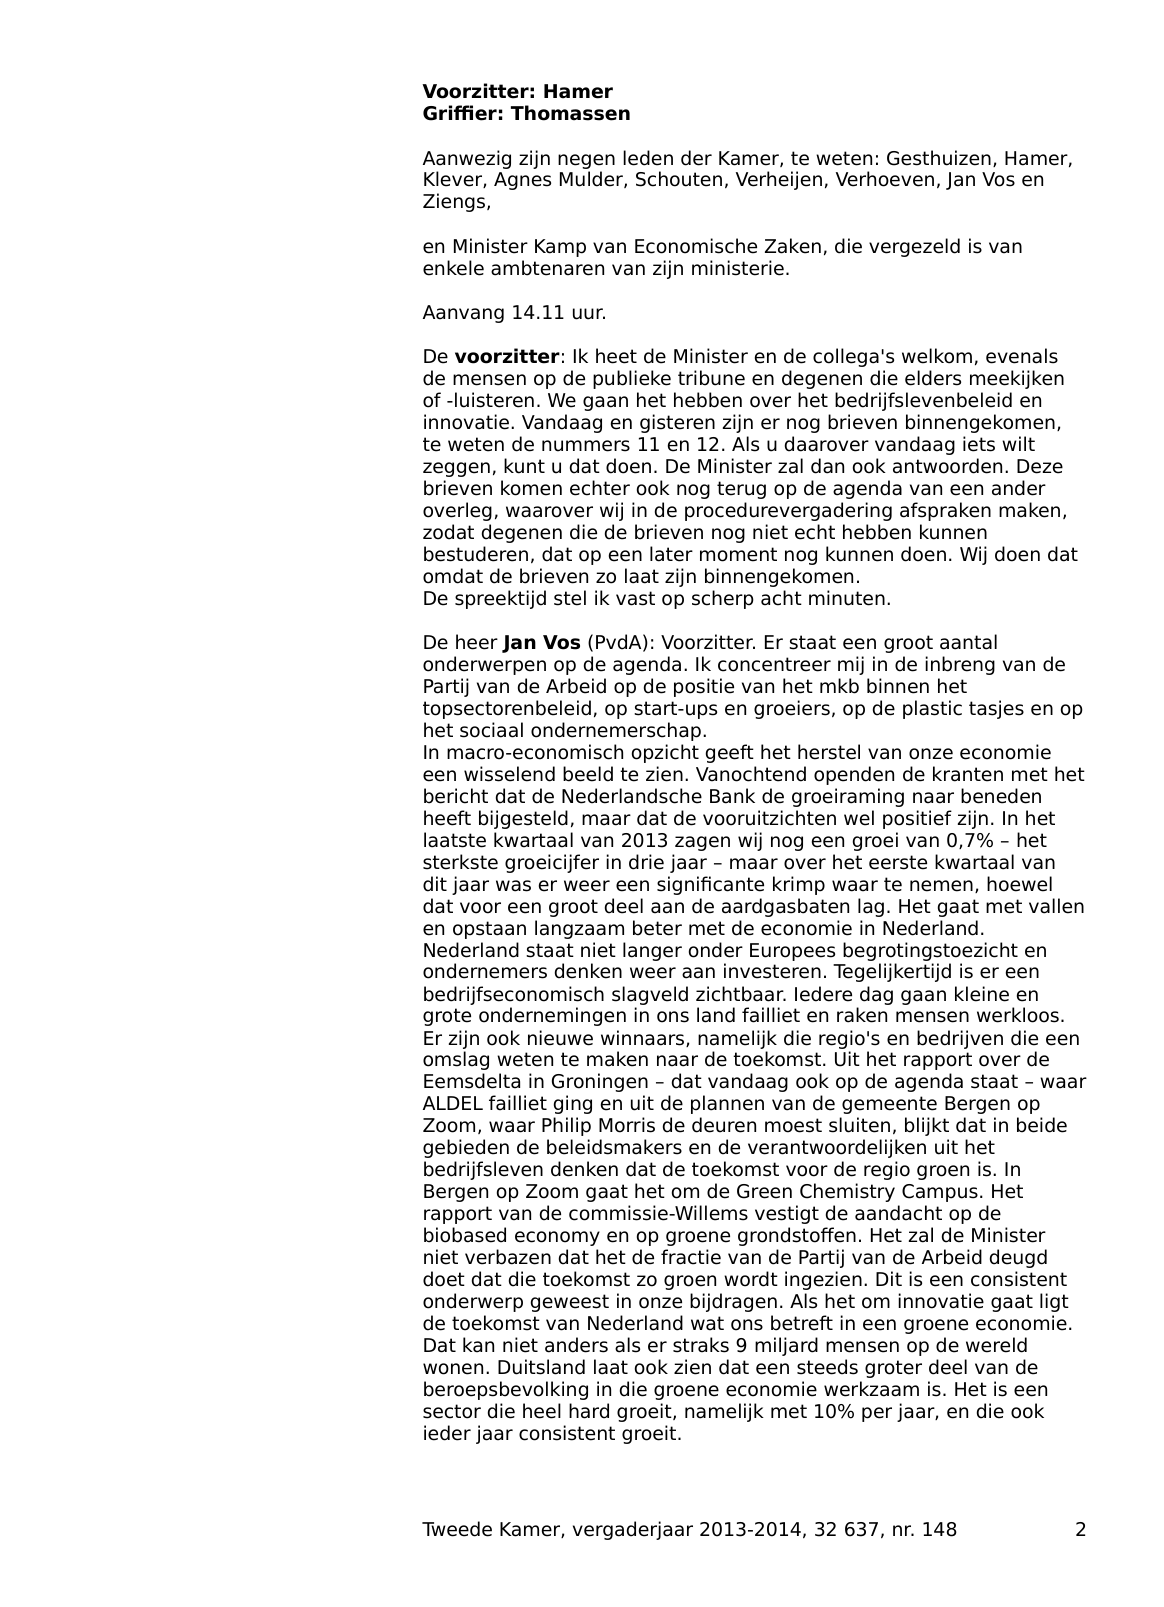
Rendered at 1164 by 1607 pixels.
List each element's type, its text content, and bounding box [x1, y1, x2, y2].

text Er zijn ook nieuwe winnaars, namelijk die regio's en bedrijven die een omslag weten te maken naar de toekomst. Uit het rapport over de Eemsdelta in Groningen – dat vandaag ook op de agenda staat – waar ALDEL failliet ging en uit de plannen van de gemeente Bergen op Zoom, waar Philip Morris de deuren moest sluiten, blijkt dat in beide gebieden de beleidsmakers en de verantwoordelijken uit het bedrijfsleven denken dat de toekomst voor de regio groen is. In Bergen op Zoom gaat het om de Green Chemistry Campus. Het rapport van de commissie-Willems vestigt de aandacht op de biobased economy en op groene grondstoffen. Het zal de Minister niet verbazen dat het de fractie van de Partij van de Arbeid deugd doet dat die toekomst zo groen wordt ingezien. Dit is een consistent onderwerp geweest in onze bijdragen. Als het om innovatie gaat ligt de toekomst van Nederland wat ons betreft in een groene economie. Dat kan niet anders als er straks 9 miljard mensen op de wereld wonen. Duitsland laat ook zien dat een steeds groter deel van de beroepsbevolking in die groene economie werkzaam is. Het is een sector die heel hard groeit, namelijk met 10% per jaar, en die ook ieder jaar consistent groeit. [422, 1027, 1087, 1445]
text De voorzitter: Ik heet de Minister en de collega's welkom, evenals de mensen op de publieke tribune en degenen die elders meekijken of -luisteren. We gaan het hebben over het bedrijfslevenbeleid en innovatie. Vandaag en gisteren zijn er nog brieven binnengekomen, te weten de nummers 11 en 12. Als u daarover vandaag iets wilt zeggen, kunt u dat doen. De Minister zal dan ook antwoorden. Deze brieven komen echter ook nog terug op de agenda van een ander overleg, waarover wij in de procedurevergadering afspraken maken, zodat degenen die de brieven nog niet echt hebben kunnen bestuderen, dat op een later moment nog kunnen doen. Wij doen dat omdat de brieven zo laat zijn binnengekomen. [422, 346, 1087, 588]
text De spreektijd stel ik vast op scherp acht minuten. [422, 588, 1087, 609]
text De heer Jan Vos (PvdA): Voorzitter. Er staat een groot aantal onderwerpen op de agenda. Ik concentreer mij in de inbreng van de Partij van de Arbeid op de positie van het mkb binnen het topsectorenbeleid, op start-ups en groeiers, op de plastic tasjes en op het sociaal ondernemerschap. [422, 632, 1087, 742]
text Aanvang 14.11 uur. [422, 302, 1087, 324]
text Aanwezig zijn negen leden der Kamer, te weten: Gesthuizen, Hamer, Klever, Agnes Mulder, Schouten, Verheijen, Verhoeven, Jan Vos en Ziengs, [422, 147, 1087, 213]
text In macro-economisch opzicht geeft het herstel van onze economie een wisselend beeld te zien. Vanochtend openden de kranten met het bericht dat de Nederlandsche Bank de groeiraming naar beneden heeft bijgesteld, maar dat de vooruitzichten wel positief zijn. In het laatste kwartaal van 2013 zagen wij nog een groei van 0,7% – het sterkste groeicijfer in drie jaar – maar over het eerste kwartaal van dit jaar was er weer een significante krimp waar te nemen, hoewel dat voor een groot deel aan de aardgasbaten lag. Het gaat met vallen en opstaan langzaam beter met de economie in Nederland. Nederland staat niet langer onder Europees begrotingstoezicht en ondernemers denken weer aan investeren. Tegelijkertijd is er een bedrijfseconomisch slagveld zichtbaar. Iedere dag gaan kleine en grote ondernemingen in ons land failliet en raken mensen werkloos. [422, 742, 1087, 1027]
text Voorzitter: Hamer [422, 81, 1087, 103]
text Griffier: Thomassen [422, 103, 1087, 125]
text en Minister Kamp van Economische Zaken, die vergezeld is van enkele ambtenaren van zijn ministerie. [422, 236, 1087, 279]
